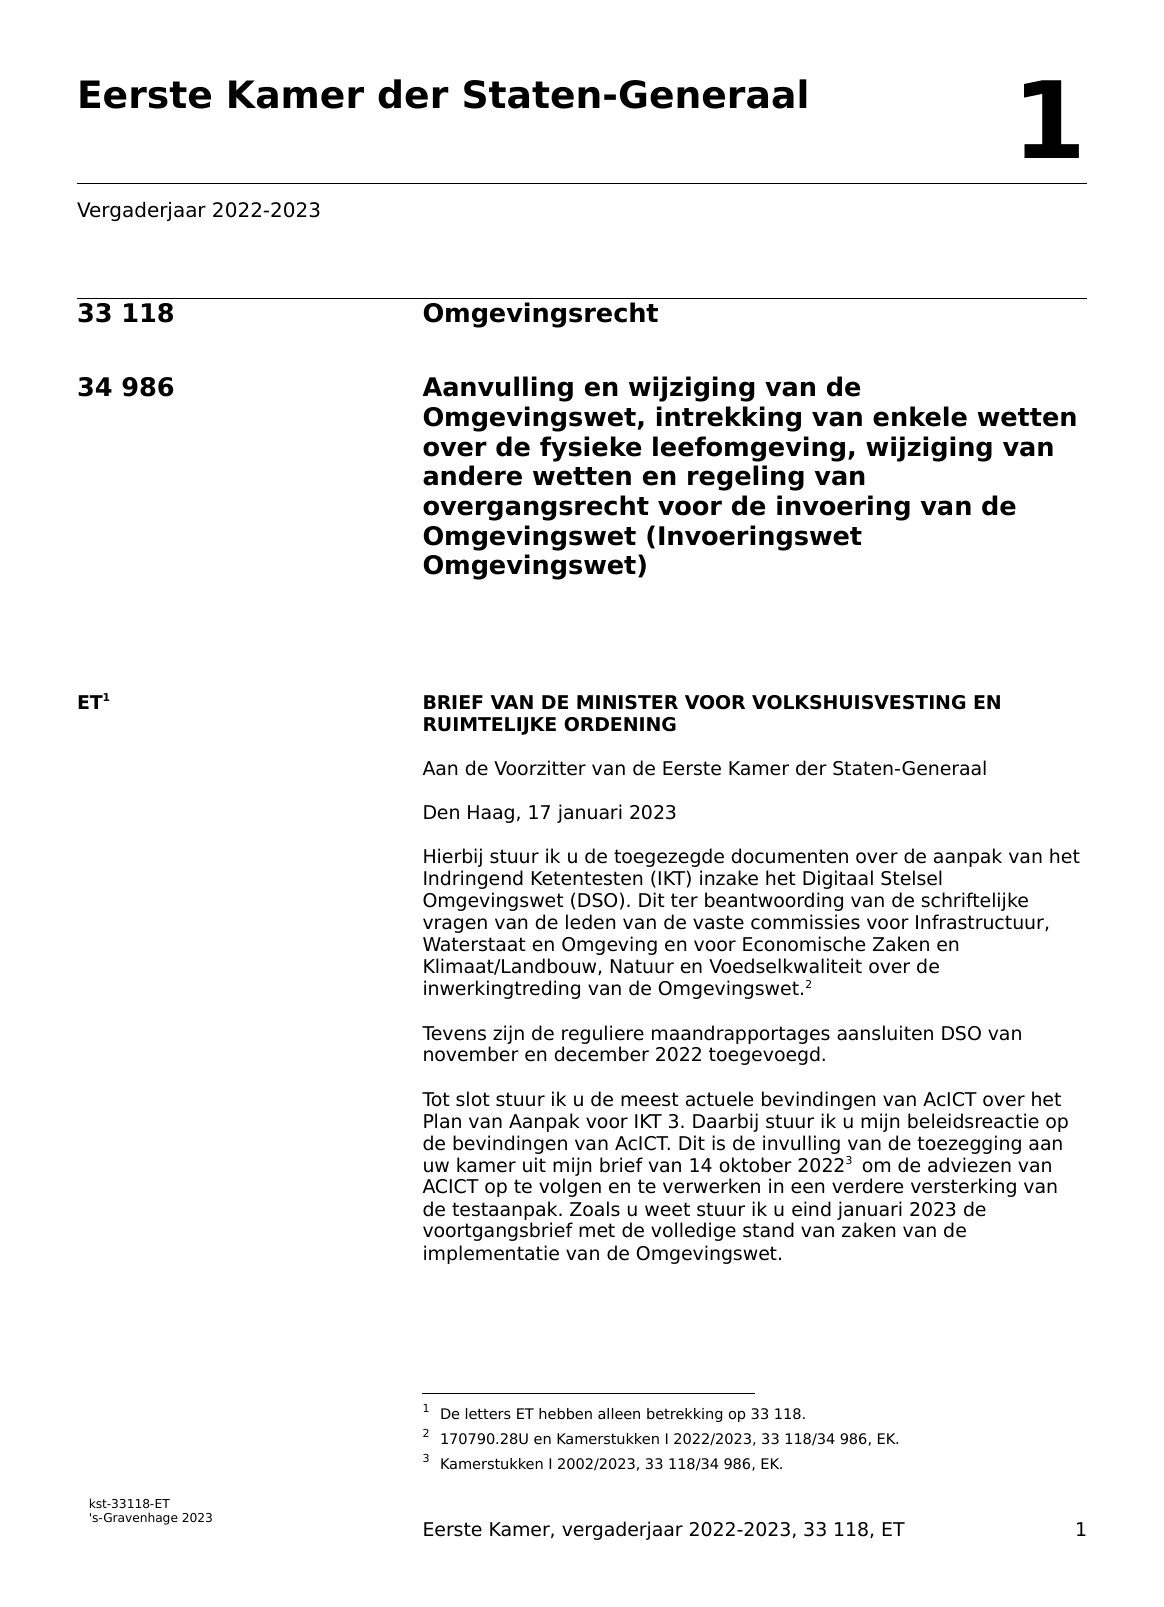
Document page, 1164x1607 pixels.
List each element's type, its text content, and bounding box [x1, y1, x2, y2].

text Tot slot stuur ik u de meest actuele bevindingen van AcICT over het Plan van Aanpak voor IKT 3. Daarbij stuur ik u mijn beleidsreactie op de bevindingen van AcICT. Dit is de invulling van de toezegging aan uw kamer uit mijn brief van 14 oktober 2022 om de adviezen van ACICT op te volgen en te verwerken in een verdere versterking van de testaanpak. Zoals u weet stuur ik u eind januari 2023 de voortgangsbrief met de volledige stand van zaken van de implementatie van de Omgevingswet. [422, 1088, 1087, 1264]
table_cell Vergaderjaar 2022-2023 [77, 184, 1087, 298]
subtitle 33 118 Omgevingsrecht [77, 299, 1087, 329]
text 170790.28U en Kamerstukken I 2022/2023, 33 118/34 986, EK. [422, 1427, 1087, 1449]
text Tevens zijn de reguliere maandrapportages aansluiten DSO van november en december 2022 toegevoegd. [422, 1022, 1087, 1066]
table_header Eerste Kamer der Staten-Generaal [77, 59, 886, 183]
subtitle ET BRIEF VAN DE MINISTER VOOR VOLKSHUISVESTING EN RUIMTELIJKE ORDENING [77, 692, 1087, 736]
table_header 1 [886, 59, 1087, 183]
text Den Haag, 17 januari 2023 [422, 802, 1087, 824]
text Aan de Voorzitter van de Eerste Kamer der Staten-Generaal [422, 758, 1087, 780]
subtitle 34 986 Aanvulling en wijziging van de Omgevingswet, intrekking van enkele wetten over de fysieke leefomgeving, wijziging van andere wetten en regeling van overgangsrecht voor de invoering van de Omgevingswet (Invoeringswet Omgevingswet) [77, 373, 1087, 581]
text De letters ET hebben alleen betrekking op 33 118. [422, 1402, 1087, 1424]
text Hierbij stuur ik u de toegezegde documenten over de aanpak van het Indringend Ketentesten (IKT) inzake het Digitaal Stelsel Omgevingswet (DSO). Dit ter beantwoording van de schriftelijke vragen van de leden van de vaste commissies voor Infrastructuur, Waterstaat en Omgeving en voor Economische Zaken en Klimaat/Landbouw, Natuur en Voedselkwaliteit over de inwerkingtreding van de Omgevingswet. [422, 846, 1087, 1000]
text Kamerstukken I 2002/2023, 33 118/34 986, EK. [422, 1452, 1087, 1474]
text kst-33118-ET [88, 1497, 323, 1511]
text 's-Gravenhage 2023 [88, 1511, 323, 1525]
